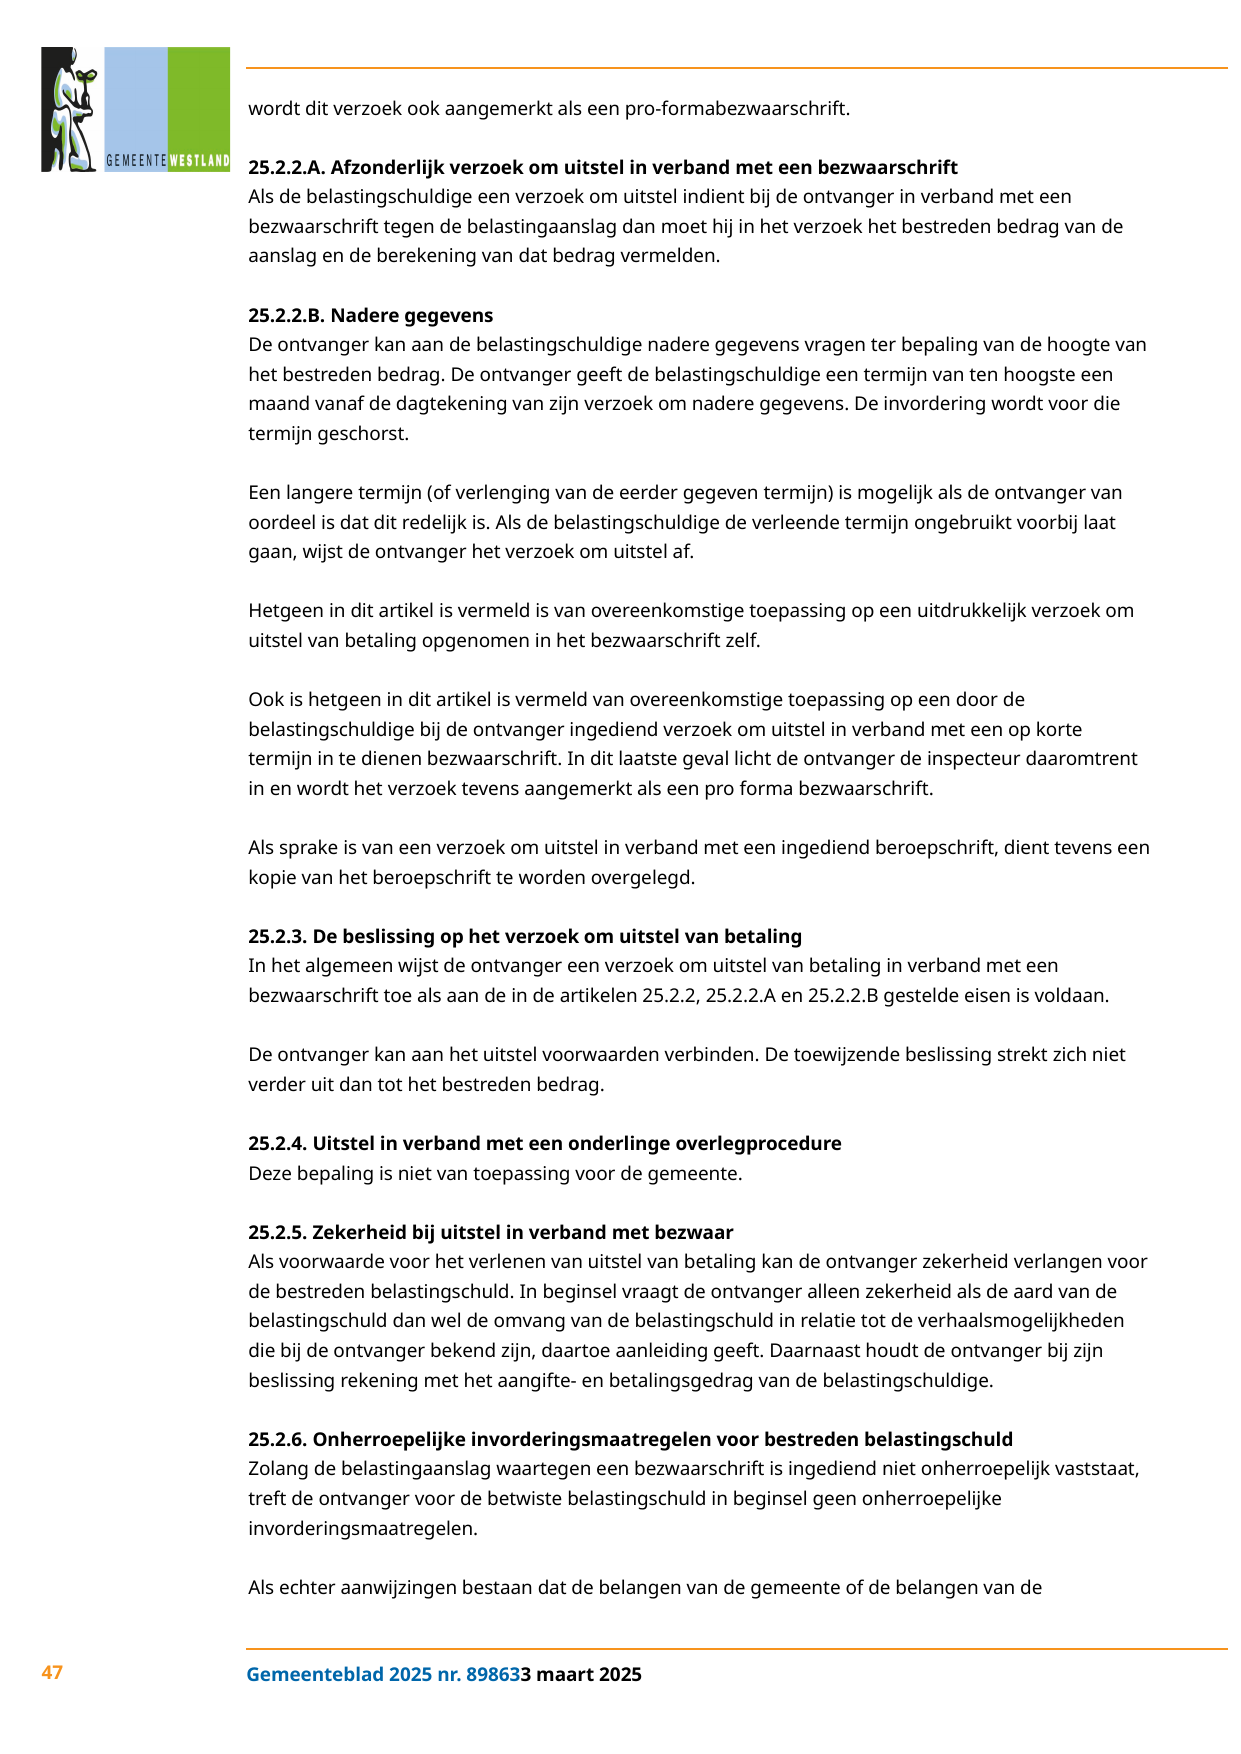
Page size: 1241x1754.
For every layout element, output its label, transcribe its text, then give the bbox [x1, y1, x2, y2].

text 25.2.4. Uitstel in verband met een onderlinge overlegprocedure [248, 1130, 1152, 1156]
text Als de belastingschuldige een verzoek om uitstel indient bij de ontvanger in verband met een bezwaarschrift tegen de belastingaanslag dan moet hij in het verzoek het bestreden bedrag van de aanslag en de berekening van dat bedrag vermelden. [248, 183, 1152, 268]
text 25.2.2.A. Afzonderlijk verzoek om uitstel in verband met een bezwaarschrift [248, 154, 1152, 180]
text Als voorwaarde voor het verlenen van uitstel van betaling kan de ontvanger zekerheid verlangen voor de bestreden belastingschuld. In beginsel vraagt de ontvanger alleen zekerheid als de aard van de belastingschuld dan wel de omvang van de belastingschuld in relatie tot de verhaalsmogelijkheden die bij de ontvanger bekend zijn, daartoe aanleiding geeft. Daarnaast houdt de ontvanger bij zijn beslissing rekening met het aangifte- en betalingsgedrag van de belastingschuldige. [248, 1248, 1152, 1393]
text 25.2.2.B. Nadere gegevens [248, 302, 1152, 328]
text De ontvanger kan aan het uitstel voorwaarden verbinden. De toewijzende beslissing strekt zich niet verder uit dan tot het bestreden bedrag. [248, 1041, 1152, 1097]
text wordt dit verzoek ook aangemerkt als een pro-formabezwaarschrift. [248, 95, 1152, 121]
text Ook is hetgeen in dit artikel is vermeld van overeenkomstige toepassing op een door de belastingschuldige bij de ontvanger ingediend verzoek om uitstel in verband met een op korte termijn in te dienen bezwaarschrift. In dit laatste geval licht de ontvanger de inspecteur daaromtrent in en wordt het verzoek tevens aangemerkt als een pro forma bezwaarschrift. [248, 686, 1152, 801]
text In het algemeen wijst de ontvanger een verzoek om uitstel van betaling in verband met een bezwaarschrift toe als aan de in de artikelen 25.2.2, 25.2.2.A en 25.2.2.B gestelde eisen is voldaan. [248, 953, 1152, 1008]
text Als echter aanwijzingen bestaan dat de belangen van de gemeente of de belangen van de [248, 1574, 1152, 1600]
text 25.2.5. Zekerheid bij uitstel in verband met bezwaar [248, 1219, 1152, 1245]
text Als sprake is van een verzoek om uitstel in verband met een ingediend beroepschrift, dient tevens een kopie van het beroepschrift te worden overgelegd. [248, 834, 1152, 890]
text De ontvanger kan aan de belastingschuldige nadere gegevens vragen ter bepaling van de hoogte van het bestreden bedrag. De ontvanger geeft de belastingschuldige een termijn van ten hoogste een maand vanaf de dagtekening van zijn verzoek om nadere gegevens. De invordering wordt voor die termijn geschorst. [248, 331, 1152, 446]
text Hetgeen in dit artikel is vermeld is van overeenkomstige toepassing op een uitdrukkelijk verzoek om uitstel van betaling opgenomen in het bezwaarschrift zelf. [248, 598, 1152, 653]
text Een langere termijn (of verlenging van de eerder gegeven termijn) is mogelijk als de ontvanger van oordeel is dat dit redelijk is. Als de belastingschuldige de verleende termijn ongebruikt voorbij laat gaan, wijst de ontvanger het verzoek om uitstel af. [248, 479, 1152, 564]
text 25.2.6. Onherroepelijke invorderingsmaatregelen voor bestreden belastingschuld [248, 1426, 1152, 1452]
text Deze bepaling is niet van toepassing voor de gemeente. [248, 1160, 1152, 1186]
text 25.2.3. De beslissing op het verzoek om uitstel van betaling [248, 923, 1152, 949]
picture [41, 47, 231, 172]
text Zolang de belastingaanslag waartegen een bezwaarschrift is ingediend niet onherroepelijk vaststaat, treft de ontvanger voor de betwiste belastingschuld in beginsel geen onherroepelijke invorderingsmaatregelen. [248, 1456, 1152, 1541]
